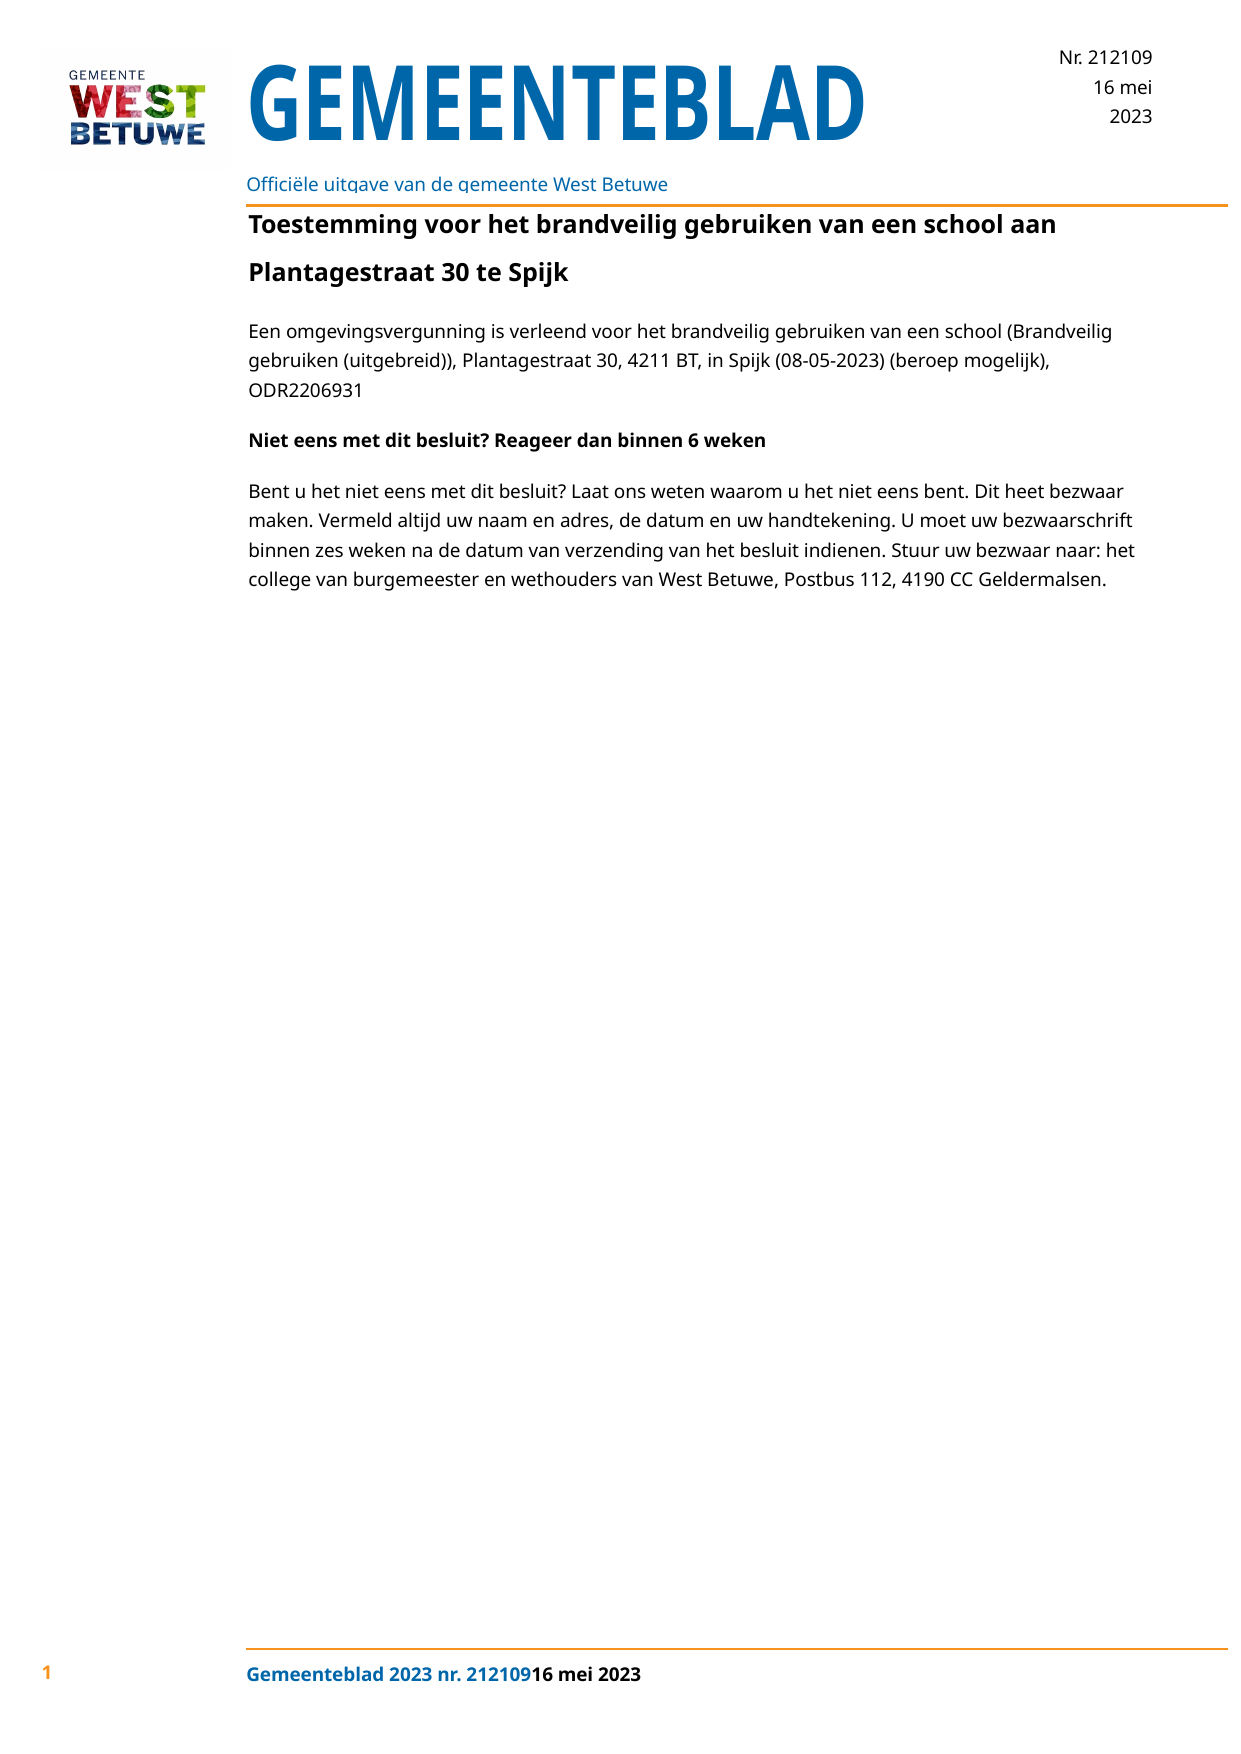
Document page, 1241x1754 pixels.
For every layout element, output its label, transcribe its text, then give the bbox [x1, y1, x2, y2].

picture [41, 47, 231, 172]
text Bent u het niet eens met dit besluit? Laat ons weten waarom u het niet eens bent. Dit heet bezwaar maken. Vermeld altijd uw naam en adres, de datum en uw handtekening. U moet uw bezwaarschrift binnen zes weken na de datum van verzending van het besluit indienen. Stuur uw bezwaar naar: het college van burgemeester en wethouders van West Betuwe, Postbus 112, 4190 CC Geldermalsen. [248, 478, 1152, 592]
text Een omgevingsvergunning is verleend voor het brandveilig gebruiken van een school (Brandveilig gebruiken (uitgebreid)), Plantagestraat 30, 4211 BT, in Spijk (08-05-2023) (beroep mogelijk), ODR2206931 [248, 318, 1152, 403]
text Toestemming voor het brandveilig gebruiken van een school aan Plantagestraat 30 te Spijk [248, 207, 1152, 288]
text Niet eens met dit besluit? Reageer dan binnen 6 weken [248, 427, 1152, 453]
